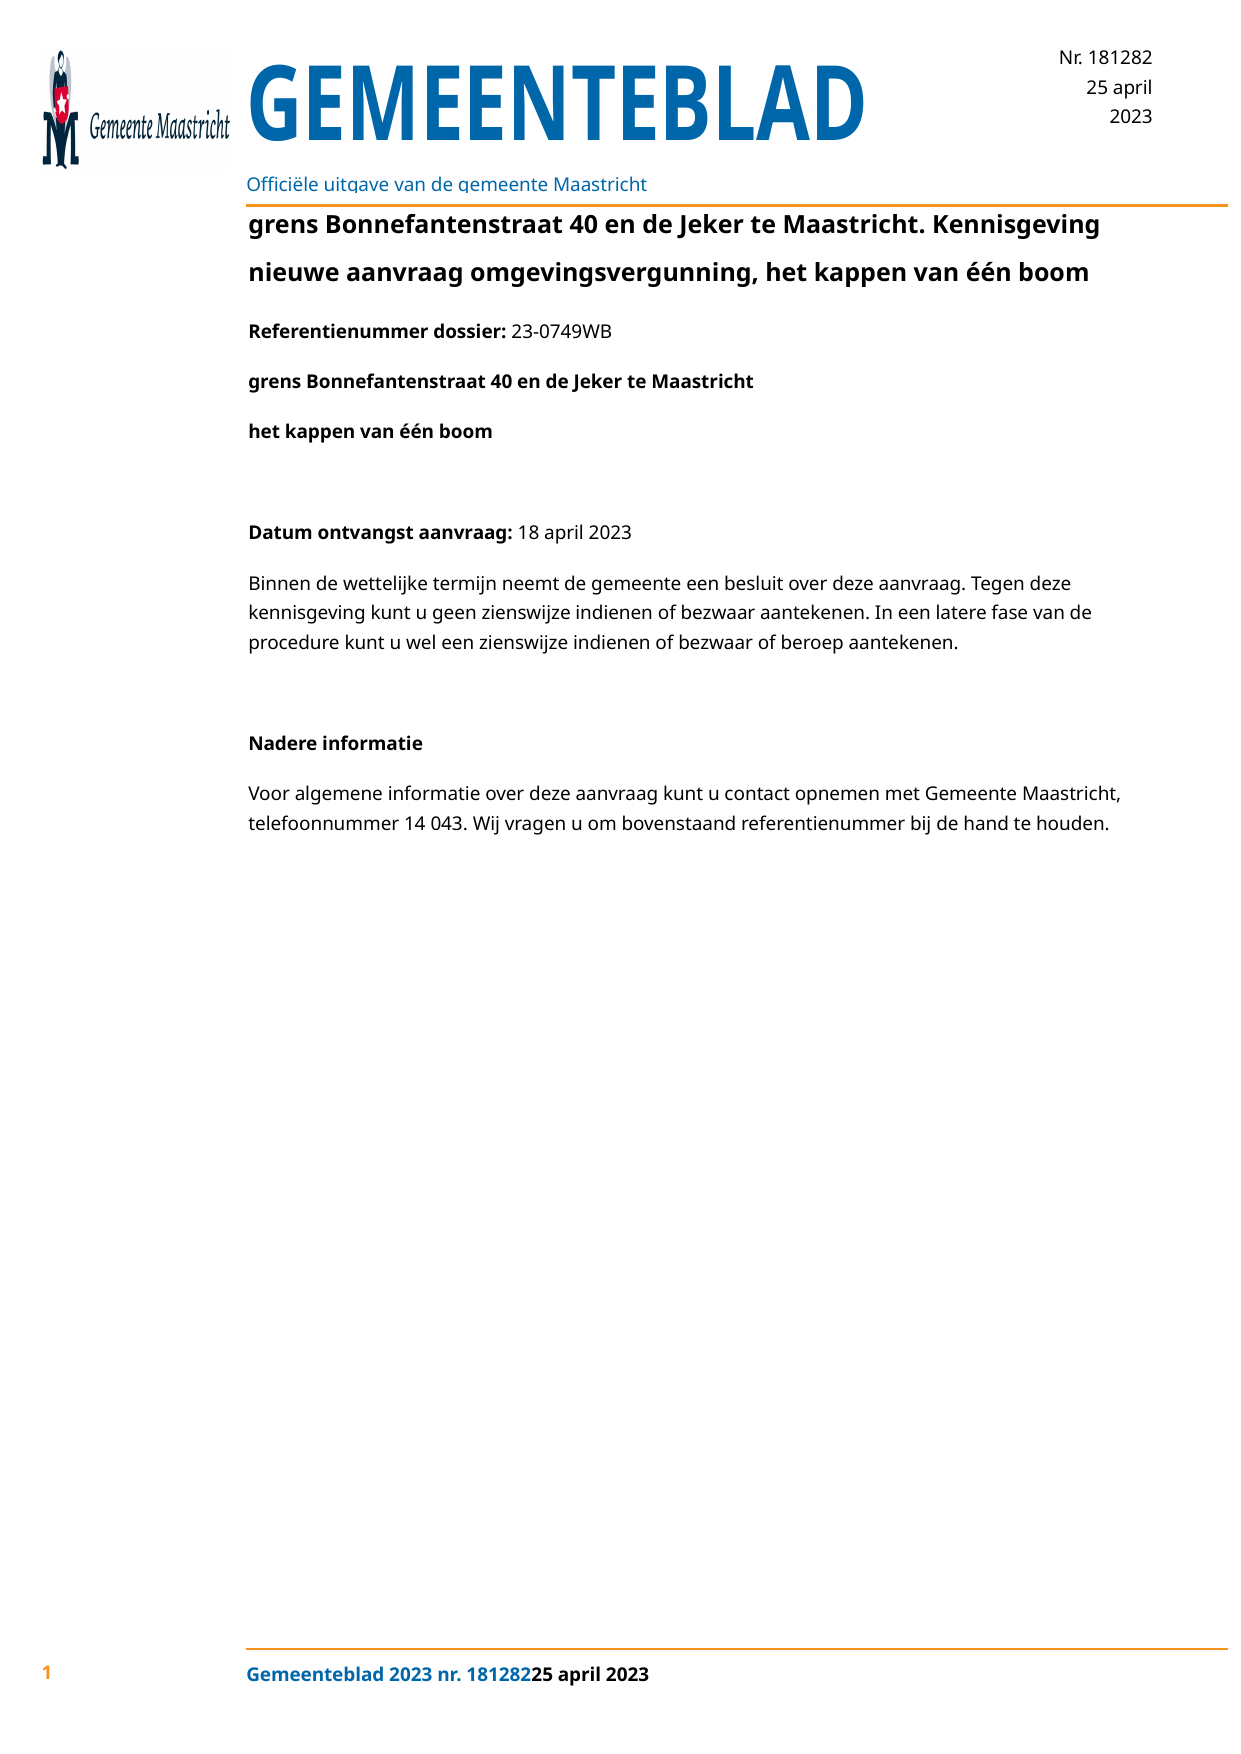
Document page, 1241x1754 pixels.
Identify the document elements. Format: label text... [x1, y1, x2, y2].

text Voor algemene informatie over deze aanvraag kunt u contact opnemen met Gemeente Maastricht, telefoonnummer 14 043. Wij vragen u om bovenstaand referentienummer bij de hand te houden. [248, 780, 1152, 836]
text Referentienummer dossier: 23-0749WB [248, 318, 1152, 344]
text grens Bonnefantenstraat 40 en de Jeker te Maastricht [248, 368, 1152, 394]
text Binnen de wettelijke termijn neemt de gemeente een besluit over deze aanvraag. Tegen deze kennisgeving kunt u geen zienswijze indienen of bezwaar aantekenen. In een latere fase van de procedure kunt u wel een zienswijze indienen of bezwaar of beroep aantekenen. [248, 570, 1152, 655]
text het kappen van één boom [248, 419, 1152, 444]
text Nadere informatie [248, 730, 1152, 756]
text grens Bonnefantenstraat 40 en de Jeker te Maastricht. Kennisgeving nieuwe aanvraag omgevingsvergunning, het kappen van één boom [248, 207, 1152, 288]
text Datum ontvangst aanvraag: 18 april 2023 [248, 519, 1152, 545]
picture [41, 47, 231, 172]
